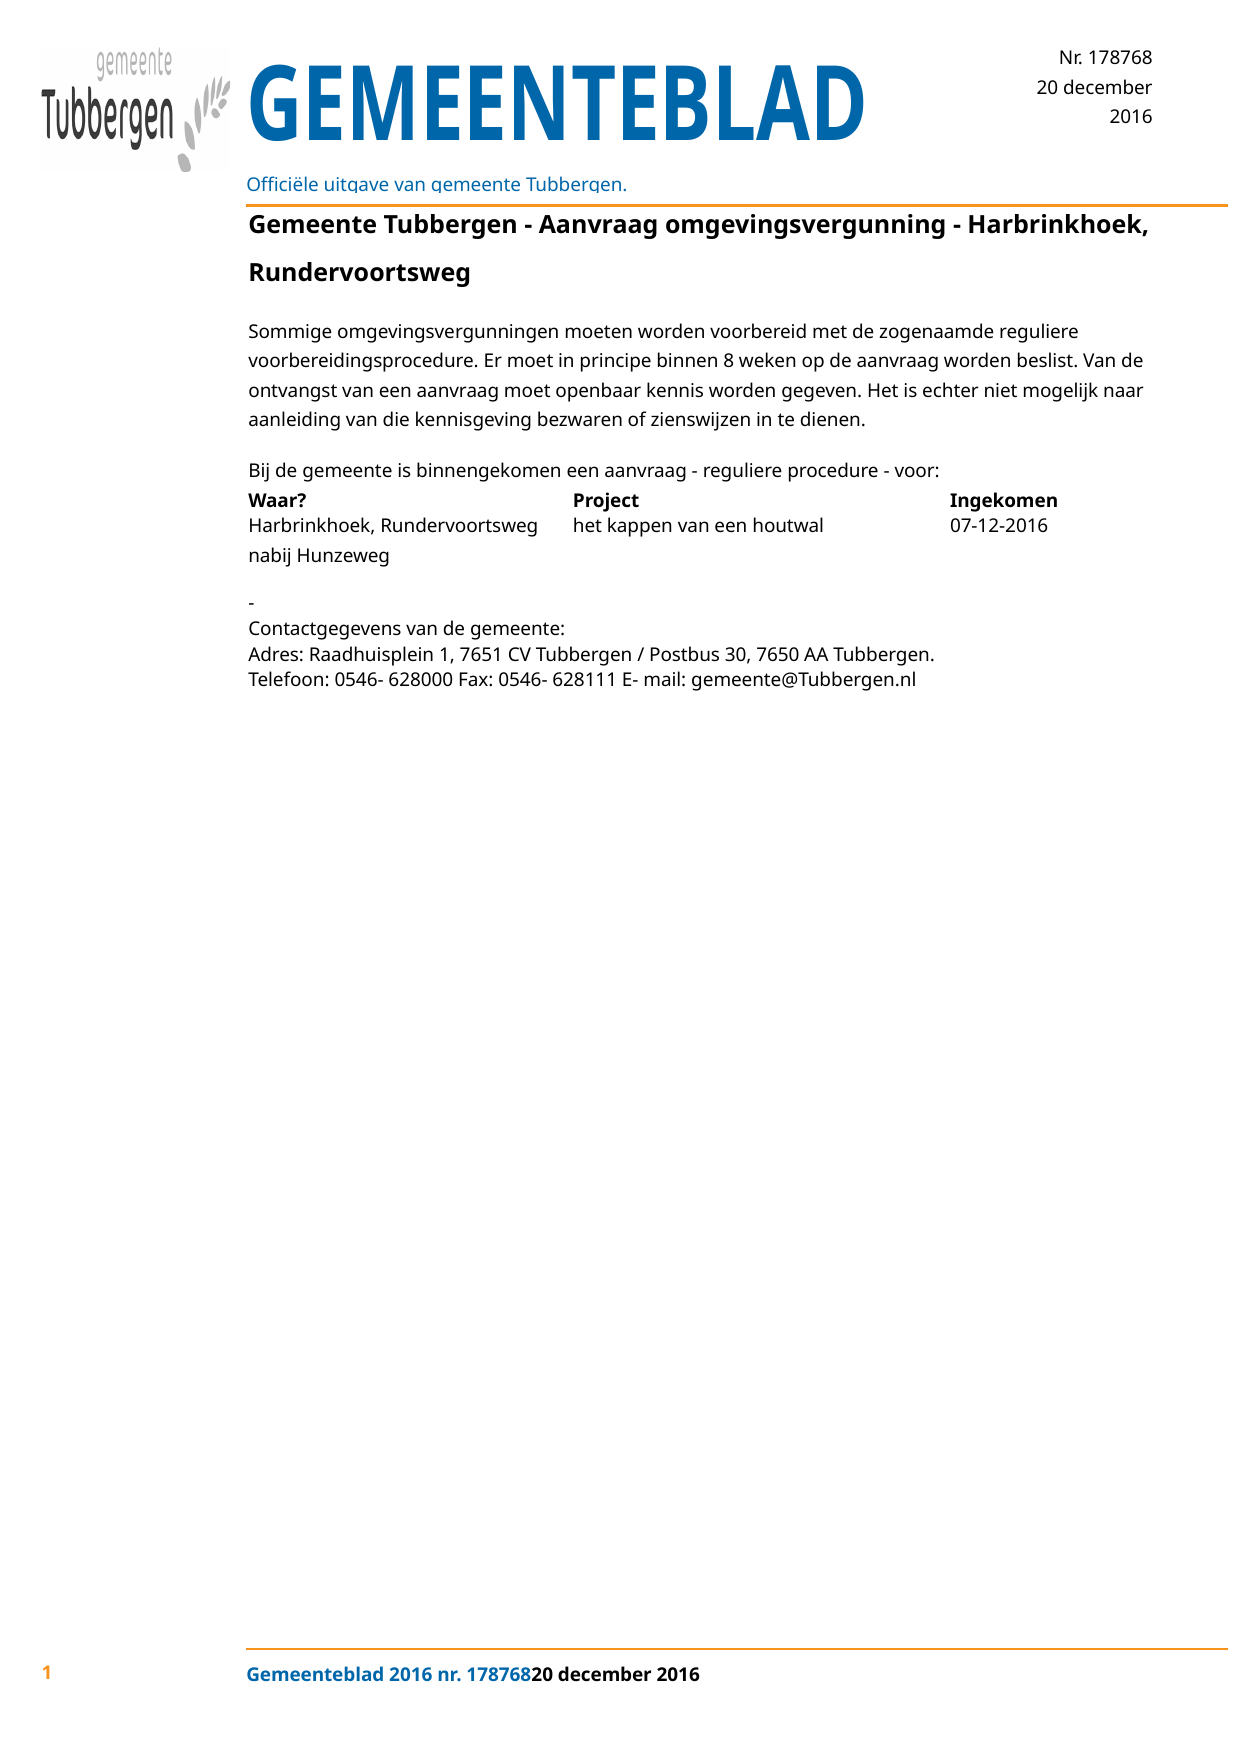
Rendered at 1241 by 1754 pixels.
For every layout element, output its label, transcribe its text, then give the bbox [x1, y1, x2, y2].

text Sommige omgevingsvergunningen moeten worden voorbereid met de zogenaamde reguliere voorbereidingsprocedure. Er moet in principe binnen 8 weken op de aanvraag worden beslist. Van de ontvangst van een aanvraag moet openbaar kennis worden gegeven. Het is echter niet mogelijk naar aanleiding van die kennisgeving bezwaren of zienswijzen in te dienen. [248, 318, 1152, 432]
table_header Waar? [248, 487, 573, 512]
table_cell het kappen van een houtwal [573, 513, 950, 568]
text Telefoon: 0546- 628000 Fax: 0546- 628111 E- mail: gemeente@Tubbergen.nl [248, 666, 1152, 692]
text Gemeente Tubbergen - Aanvraag omgevingsvergunning - Harbrinkhoek, Rundervoortsweg [248, 207, 1152, 288]
table_header Ingekomen [950, 487, 1152, 512]
text Contactgegevens van de gemeente: [248, 615, 1152, 641]
table_header Project [573, 487, 950, 512]
table_cell 07-12-2016 [950, 513, 1152, 568]
text Bij de gemeente is binnengekomen een aanvraag - reguliere procedure - voor: [248, 457, 1152, 483]
picture [41, 47, 231, 172]
text - [248, 589, 1152, 615]
table_cell Harbrinkhoek, Rundervoortsweg nabij Hunzeweg [248, 513, 573, 568]
text Adres: Raadhuisplein 1, 7651 CV Tubbergen / Postbus 30, 7650 AA Tubbergen. [248, 641, 1152, 666]
